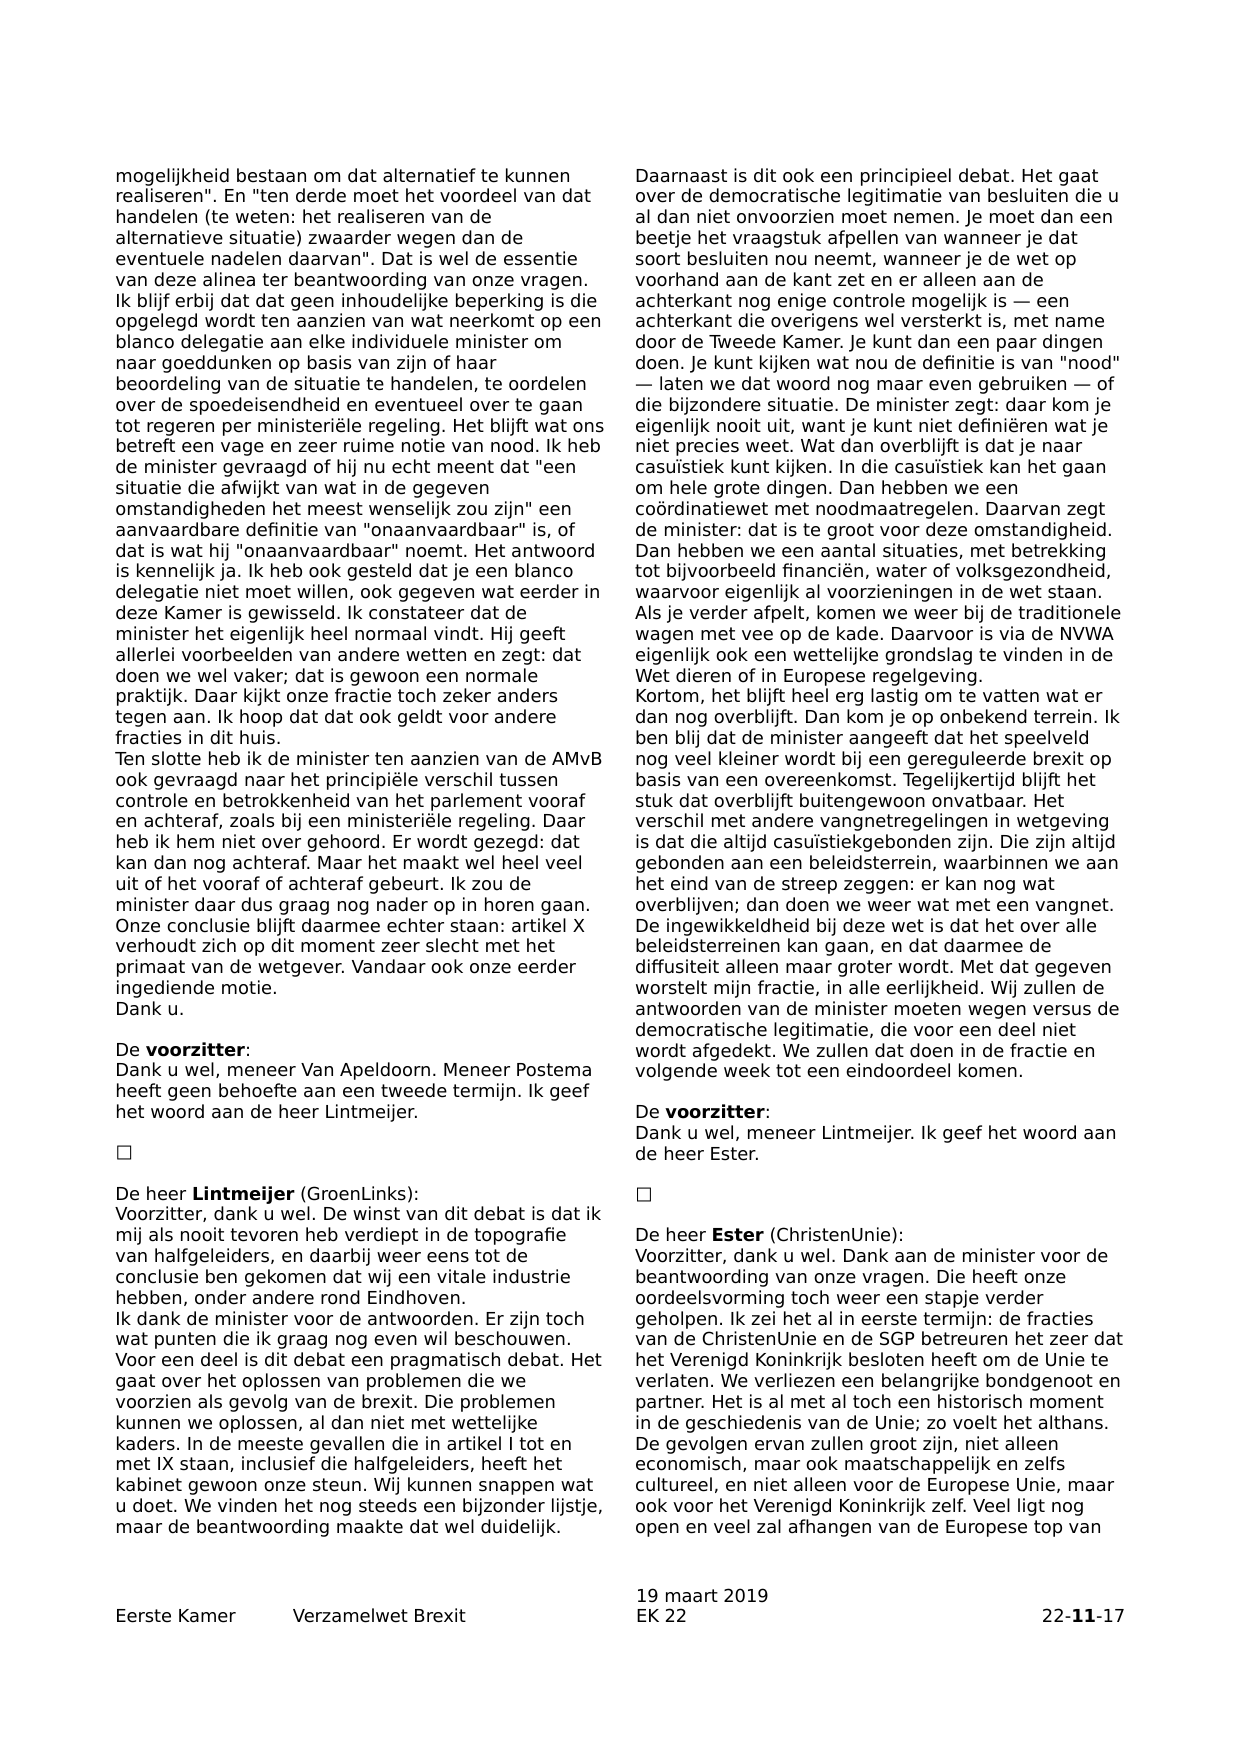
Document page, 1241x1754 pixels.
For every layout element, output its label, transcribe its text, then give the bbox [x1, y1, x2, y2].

text Onze conclusie blijft daarmee echter staan: artikel X verhoudt zich op dit moment zeer slecht met het primaat van de wetgever. Vandaar ook onze eerder ingediende motie. [115, 915, 605, 999]
text Ik dank de minister voor de antwoorden. Er zijn toch wat punten die ik graag nog even wil beschouwen. Voor een deel is dit debat een pragmatisch debat. Het gaat over het oplossen van problemen die we voorzien als gevolg van de brexit. Die problemen kunnen we oplossen, al dan niet met wettelijke kaders. In de meeste gevallen die in artikel I tot en met IX staan, inclusief die halfgeleiders, heeft het kabinet gewoon onze steun. Wij kunnen snappen wat u doet. We vinden het nog steeds een bijzonder lijstje, maar de beantwoording maakte dat wel duidelijk. [115, 1308, 605, 1537]
text De voorzitter: [115, 1039, 605, 1060]
text Voorzitter, dank u wel. De winst van dit debat is dat ik mij als nooit tevoren heb verdiept in de topografie van halfgeleiders, en daarbij weer eens tot de conclusie ben gekomen dat wij een vitale industrie hebben, onder andere rond Eindhoven. [115, 1204, 605, 1308]
text Ten slotte heb ik de minister ten aanzien van de AMvB ook gevraagd naar het principiële verschil tussen controle en betrokkenheid van het parlement vooraf en achteraf, zoals bij een ministeriële regeling. Daar heb ik hem niet over gehoord. Er wordt gezegd: dat kan dan nog achteraf. Maar het maakt wel heel veel uit of het vooraf of achteraf gebeurt. Ik zou de minister daar dus graag nog nader op in horen gaan. [115, 749, 605, 915]
text Dank u wel, meneer Lintmeijer. Ik geef het woord aan de heer Ester. [635, 1123, 1125, 1164]
text Voorzitter, dank u wel. Dank aan de minister voor de beantwoording van onze vragen. Die heeft onze oordeelsvorming toch weer een stapje verder geholpen. Ik zei het al in eerste termijn: de fracties van de ChristenUnie en de SGP betreuren het zeer dat het Verenigd Koninkrijk besloten heeft om de Unie te verlaten. We verliezen een belangrijke bondgenoot en partner. Het is al met al toch een historisch moment in de geschiedenis van de Unie; zo voelt het althans. De gevolgen ervan zullen groot zijn, niet alleen economisch, maar ook maatschappelijk en zelfs cultureel, en niet alleen voor de Europese Unie, maar ook voor het Verenigd Koninkrijk zelf. Veel ligt nog open en veel zal afhangen van de Europese top van [635, 1246, 1125, 1537]
text De voorzitter: [635, 1102, 1125, 1123]
text ⬜ [115, 1143, 605, 1163]
text mogelijkheid bestaan om dat alternatief te kunnen realiseren". En "ten derde moet het voordeel van dat handelen (te weten: het realiseren van de alternatieve situatie) zwaarder wegen dan de eventuele nadelen daarvan". Dat is wel de essentie van deze alinea ter beantwoording van onze vragen. [115, 165, 605, 290]
text ⬜ [635, 1184, 1125, 1205]
text De heer Ester (ChristenUnie): [635, 1225, 1125, 1246]
text Ik blijf erbij dat dat geen inhoudelijke beperking is die opgelegd wordt ten aanzien van wat neerkomt op een blanco delegatie aan elke individuele minister om naar goeddunken op basis van zijn of haar beoordeling van de situatie te handelen, te oordelen over de spoedeisendheid en eventueel over te gaan tot regeren per ministeriële regeling. Het blijft wat ons betreft een vage en zeer ruime notie van nood. Ik heb de minister gevraagd of hij nu echt meent dat "een situatie die afwijkt van wat in de gegeven omstandigheden het meest wenselijk zou zijn" een aanvaardbare definitie van "onaanvaardbaar" is, of dat is wat hij "onaanvaardbaar" noemt. Het antwoord is kennelijk ja. Ik heb ook gesteld dat je een blanco delegatie niet moet willen, ook gegeven wat eerder in deze Kamer is gewisseld. Ik constateer dat de minister het eigenlijk heel normaal vindt. Hij geeft allerlei voorbeelden van andere wetten en zegt: dat doen we wel vaker; dat is gewoon een normale praktijk. Daar kijkt onze fractie toch zeker anders tegen aan. Ik hoop dat dat ook geldt voor andere fracties in dit huis. [115, 290, 605, 749]
text De heer Lintmeijer (GroenLinks): [115, 1183, 605, 1204]
text Dank u wel, meneer Van Apeldoorn. Meneer Postema heeft geen behoefte aan een tweede termijn. Ik geef het woord aan de heer Lintmeijer. [115, 1060, 605, 1123]
text Kortom, het blijft heel erg lastig om te vatten wat er dan nog overblijft. Dan kom je op onbekend terrein. Ik ben blij dat de minister aangeeft dat het speelveld nog veel kleiner wordt bij een gereguleerde brexit op basis van een overeenkomst. Tegelijkertijd blijft het stuk dat overblijft buitengewoon onvatbaar. Het verschil met andere vangnetregelingen in wetgeving is dat die altijd casuïstiekgebonden zijn. Die zijn altijd gebonden aan een beleidsterrein, waarbinnen we aan het eind van de streep zeggen: er kan nog wat overblijven; dan doen we weer wat met een vangnet. De ingewikkeldheid bij deze wet is dat het over alle beleidsterreinen kan gaan, en dat daarmee de diffusiteit alleen maar groter wordt. Met dat gegeven worstelt mijn fractie, in alle eerlijkheid. Wij zullen de antwoorden van de minister moeten wegen versus de democratische legitimatie, die voor een deel niet wordt afgedekt. We zullen dat doen in de fractie en volgende week tot een eindoordeel komen. [635, 686, 1125, 1082]
text Dank u. [115, 999, 605, 1019]
text Daarnaast is dit ook een principieel debat. Het gaat over de democratische legitimatie van besluiten die u al dan niet onvoorzien moet nemen. Je moet dan een beetje het vraagstuk afpellen van wanneer je dat soort besluiten nou neemt, wanneer je de wet op voorhand aan de kant zet en er alleen aan de achterkant nog enige controle mogelijk is — een achterkant die overigens wel versterkt is, met name door de Tweede Kamer. Je kunt dan een paar dingen doen. Je kunt kijken wat nou de definitie is van "nood" — laten we dat woord nog maar even gebruiken — of die bijzondere situatie. De minister zegt: daar kom je eigenlijk nooit uit, want je kunt niet definiëren wat je niet precies weet. Wat dan overblijft is dat je naar casuïstiek kunt kijken. In die casuïstiek kan het gaan om hele grote dingen. Dan hebben we een coördinatiewet met noodmaatregelen. Daarvan zegt de minister: dat is te groot voor deze omstandigheid. Dan hebben we een aantal situaties, met betrekking tot bijvoorbeeld financiën, water of volksgezondheid, waarvoor eigenlijk al voorzieningen in de wet staan. Als je verder afpelt, komen we weer bij de traditionele wagen met vee op de kade. Daarvoor is via de NVWA eigenlijk ook een wettelijke grondslag te vinden in de Wet dieren of in Europese regelgeving. [635, 165, 1125, 686]
